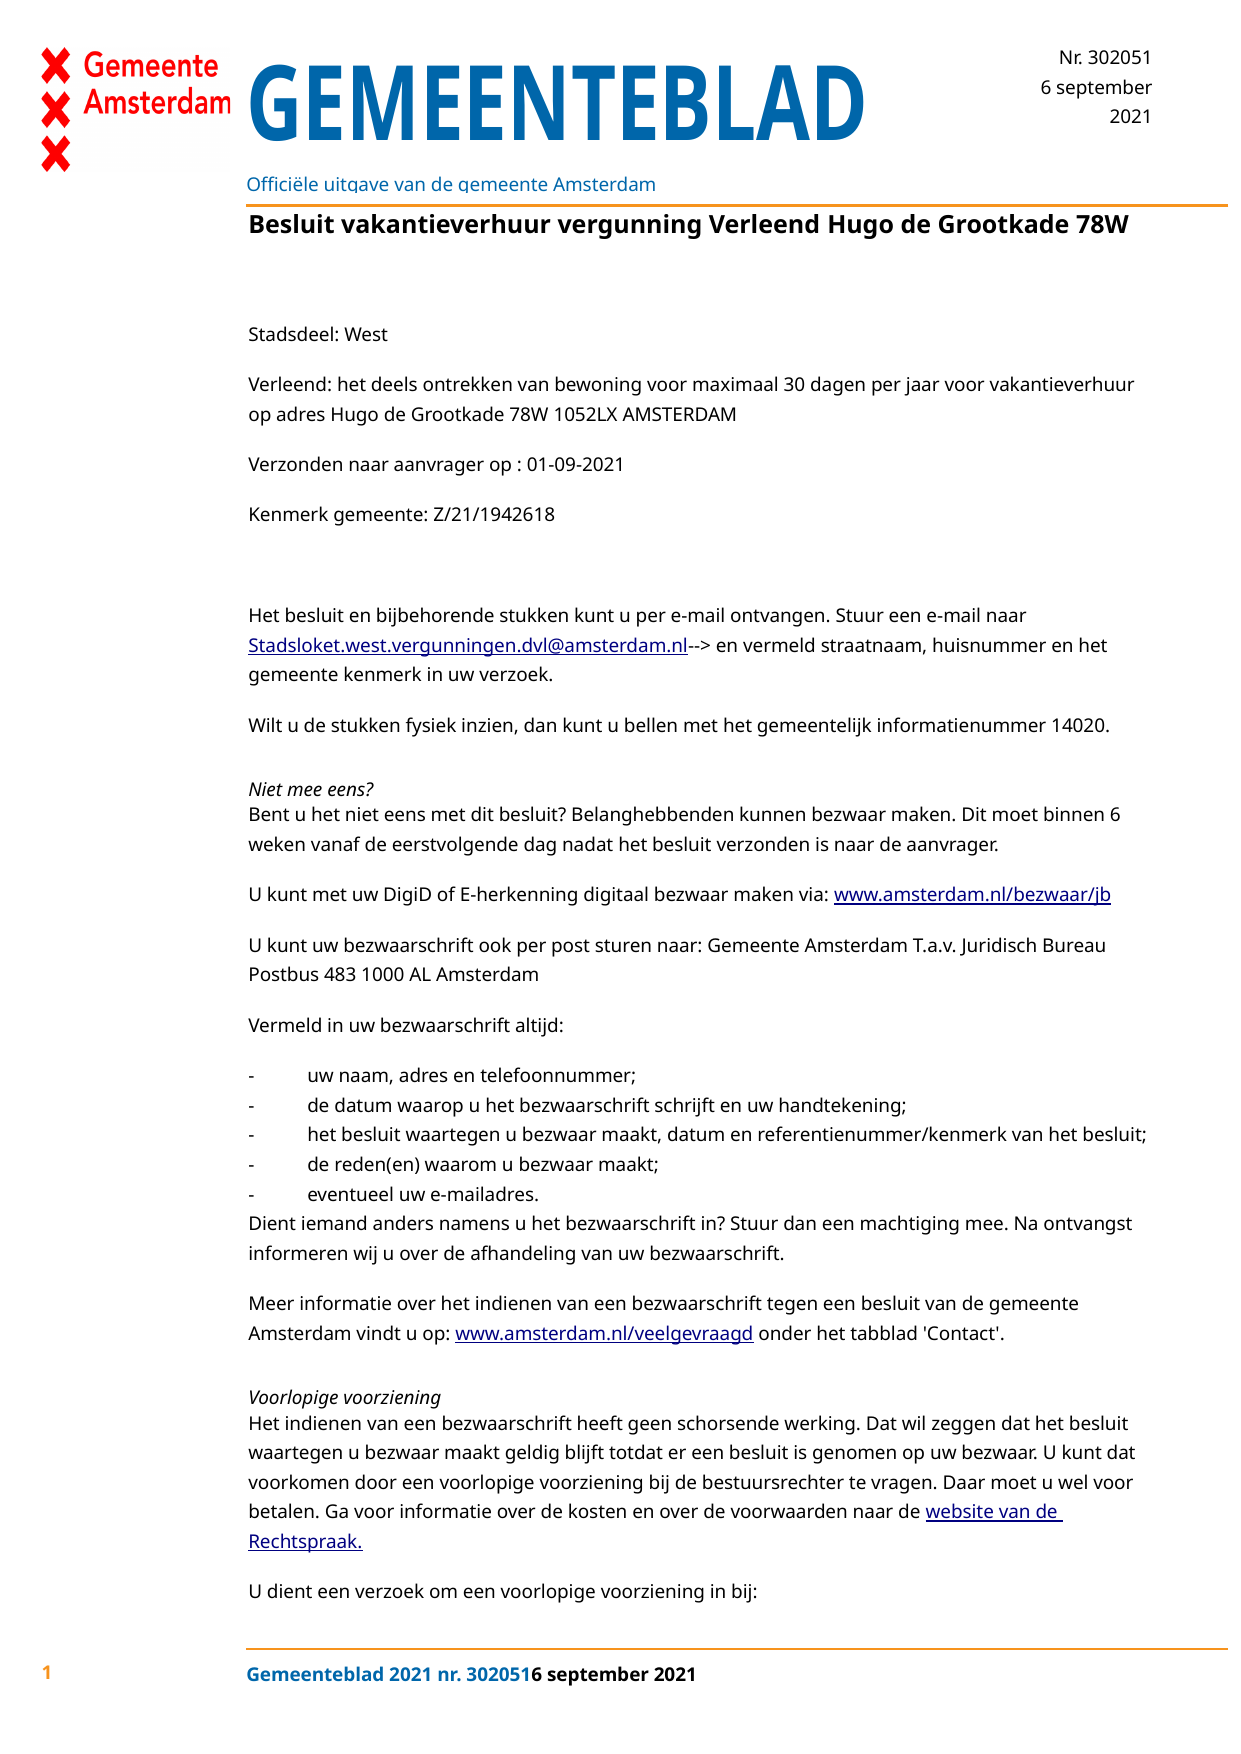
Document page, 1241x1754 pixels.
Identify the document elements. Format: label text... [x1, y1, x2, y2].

text Meer informatie over het indienen van een bezwaarschrift tegen een besluit van de gemeente Amsterdam vindt u op: www.amsterdam.nl/veelgevraagd onder het tabblad 'Contact'. [248, 1290, 1152, 1346]
text Dient iemand anders namens u het bezwaarschrift in? Stuur dan een machtiging mee. Na ontvangst informeren wij u over de afhandeling van uw bezwaarschrift. [248, 1210, 1152, 1266]
list de datum waarop u het bezwaarschrift schrijft en uw handtekening; [248, 1092, 1152, 1118]
picture [41, 47, 231, 172]
text Verleend: het deels ontrekken van bewoning voor maximaal 30 dagen per jaar voor vakantieverhuur op adres Hugo de Grootkade 78W 1052LX AMSTERDAM [248, 371, 1152, 426]
list de reden(en) waarom u bezwaar maakt; [248, 1151, 1152, 1177]
list het besluit waartegen u bezwaar maakt, datum en referentienummer/kenmerk van het besluit; [248, 1122, 1152, 1147]
text Bent u het niet eens met dit besluit? Belanghebbenden kunnen bezwaar maken. Dit moet binnen 6 weken vanaf de eerstvolgende dag nadat het besluit verzonden is naar de aanvrager. [248, 802, 1152, 857]
text U kunt uw bezwaarschrift ook per post sturen naar: Gemeente Amsterdam T.a.v. Juridisch Bureau Postbus 483 1000 AL Amsterdam [248, 932, 1152, 987]
text Voorlopige voorziening [248, 1384, 1152, 1410]
text Het indienen van een bezwaarschrift heeft geen schorsende werking. Dat wil zeggen dat het besluit waartegen u bezwaar maakt geldig blijft totdat er een besluit is genomen op uw bezwaar. U kunt dat voorkomen door een voorlopige voorziening bij de bestuursrechter te vragen. Daar moet u wel voor betalen. Ga voor informatie over de kosten en over de voorwaarden naar de website van de Rechtspraak. [248, 1410, 1152, 1554]
text Besluit vakantieverhuur vergunning Verleend Hugo de Grootkade 78W [248, 207, 1152, 241]
text U kunt met uw DigiD of E-herkenning digitaal bezwaar maken via: www.amsterdam.nl/bezwaar/jb [248, 882, 1152, 907]
text Het besluit en bijbehorende stukken kunt u per e-mail ontvangen. Stuur een e-mail naar Stadsloket.west.vergunningen.dvl@amsterdam.nl--> en vermeld straatnaam, huisnummer en het gemeente kenmerk in uw verzoek. [248, 602, 1152, 687]
text Kenmerk gemeente: Z/21/1942618 [248, 502, 1152, 527]
text Vermeld in uw bezwaarschrift altijd: [248, 1012, 1152, 1038]
text Stadsdeel: West [248, 321, 1152, 346]
list uw naam, adres en telefoonnummer; [248, 1062, 1152, 1088]
text U dient een verzoek om een voorlopige voorziening in bij: [248, 1578, 1152, 1604]
list eventueel uw e-mailadres. [248, 1181, 1152, 1207]
text Niet mee eens? [248, 776, 1152, 802]
text Verzonden naar aanvrager op : 01-09-2021 [248, 451, 1152, 477]
text Wilt u de stukken fysiek inzien, dan kunt u bellen met het gemeentelijk informatienummer 14020. [248, 712, 1152, 738]
